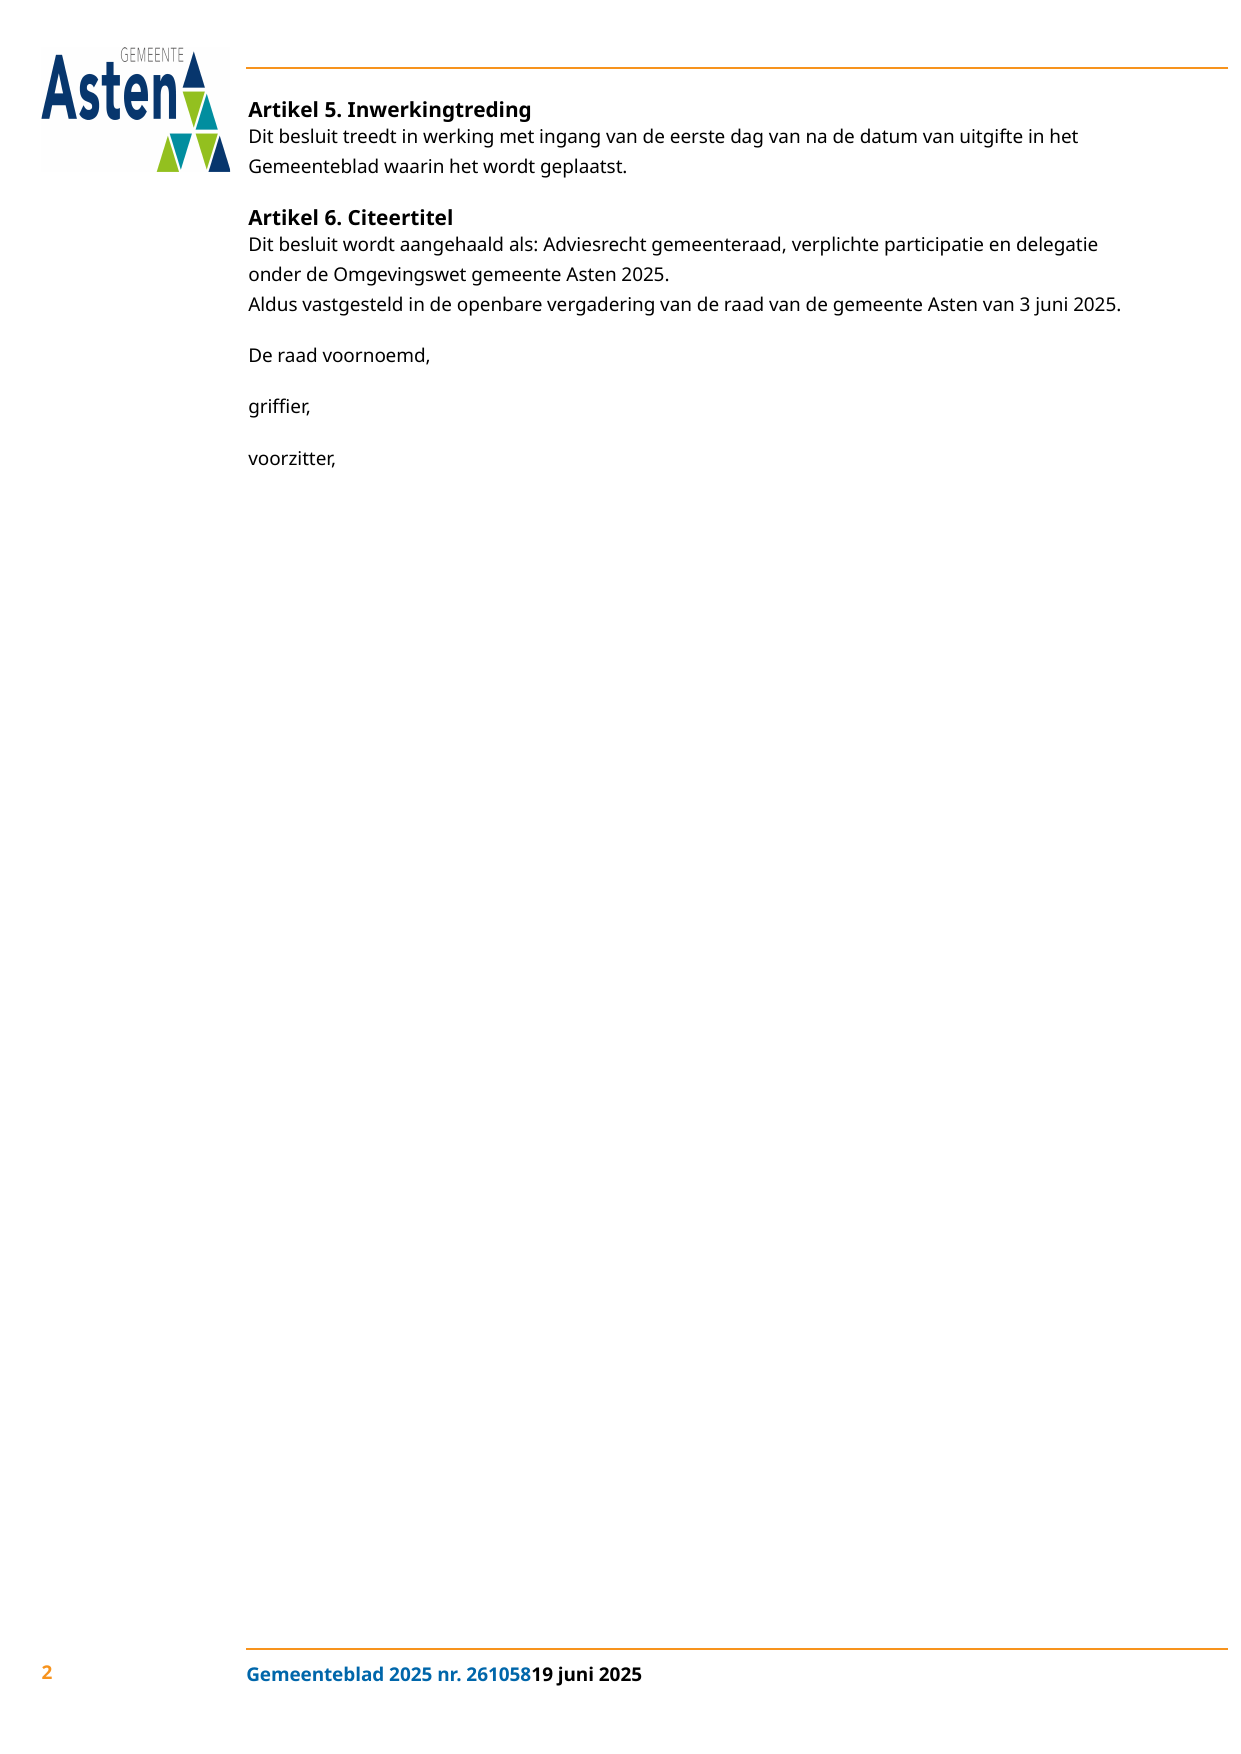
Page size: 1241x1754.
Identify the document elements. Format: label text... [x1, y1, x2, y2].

picture [41, 47, 231, 172]
text griffier, [248, 394, 1152, 419]
text Dit besluit treedt in werking met ingang van de eerste dag van na de datum van uitgifte in het Gemeenteblad waarin het wordt geplaatst. [248, 123, 1152, 178]
text Artikel 5. Inwerkingtreding [248, 95, 1152, 123]
text Artikel 6. Citeertitel [248, 203, 1152, 232]
text De raad voornoemd, [248, 342, 1152, 368]
text voorzitter, [248, 445, 1152, 471]
text Aldus vastgesteld in de openbare vergadering van de raad van de gemeente Asten van 3 juni 2025. [248, 291, 1152, 317]
text Dit besluit wordt aangehaald als: Adviesrecht gemeenteraad, verplichte participatie en delegatie onder de Omgevingswet gemeente Asten 2025. [248, 232, 1152, 287]
